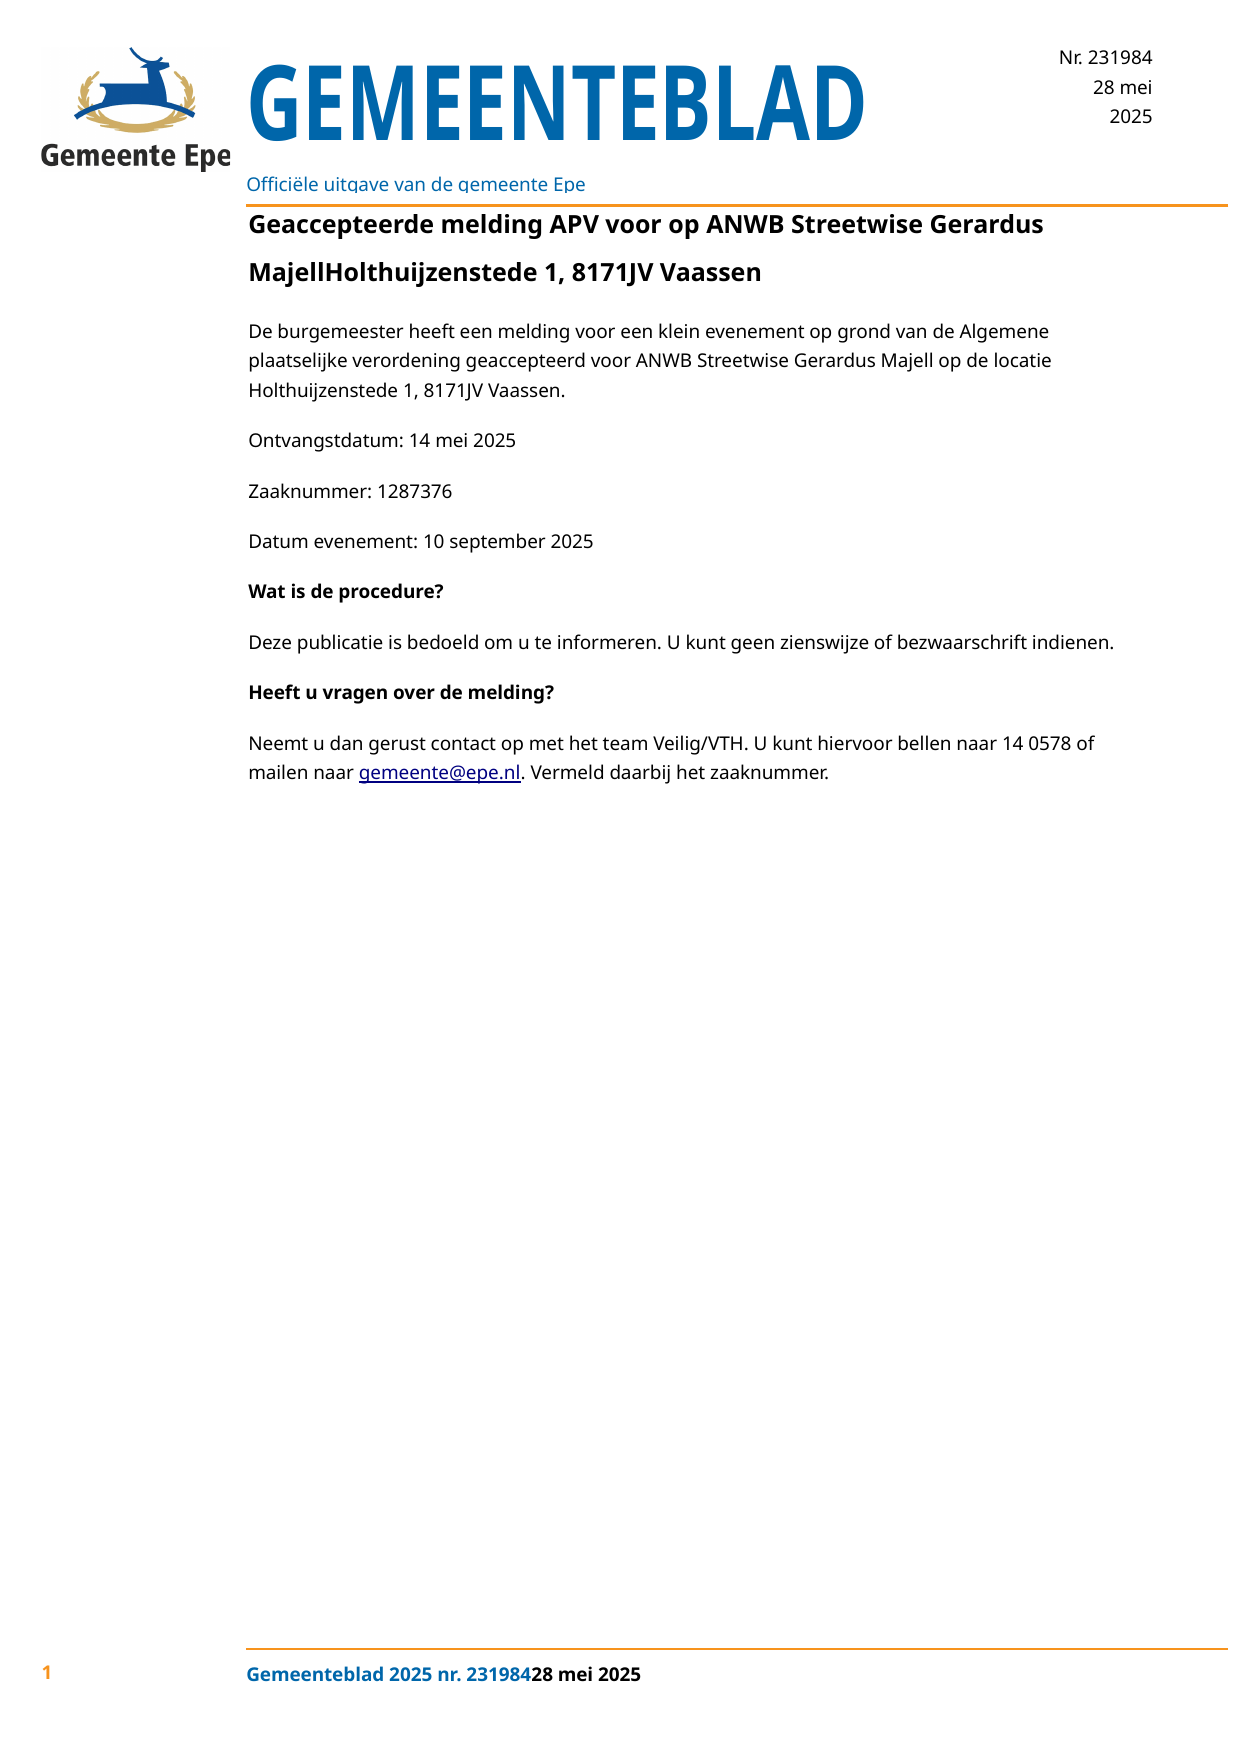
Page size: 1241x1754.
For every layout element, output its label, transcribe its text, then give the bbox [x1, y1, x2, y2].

picture [41, 47, 231, 172]
text Geaccepteerde melding APV voor op ANWB Streetwise Gerardus MajellHolthuijzenstede 1, 8171JV Vaassen [248, 207, 1152, 288]
text De burgemeester heeft een melding voor een klein evenement op grond van de Algemene plaatselijke verordening geaccepteerd voor ANWB Streetwise Gerardus Majell op de locatie Holthuijzenstede 1, 8171JV Vaassen. [248, 318, 1152, 403]
text Ontvangstdatum: 14 mei 2025 [248, 427, 1152, 453]
text Datum evenement: 10 september 2025 [248, 528, 1152, 554]
text Neemt u dan gerust contact op met het team Veilig/VTH. U kunt hiervoor bellen naar 14 0578 of mailen naar gemeente@epe.nl. Vermeld daarbij het zaaknummer. [248, 730, 1152, 785]
text Zaaknummer: 1287376 [248, 478, 1152, 504]
text Wat is de procedure? [248, 579, 1152, 604]
text Heeft u vragen over de melding? [248, 679, 1152, 705]
text Deze publicatie is bedoeld om u te informeren. U kunt geen zienswijze of bezwaarschrift indienen. [248, 629, 1152, 655]
